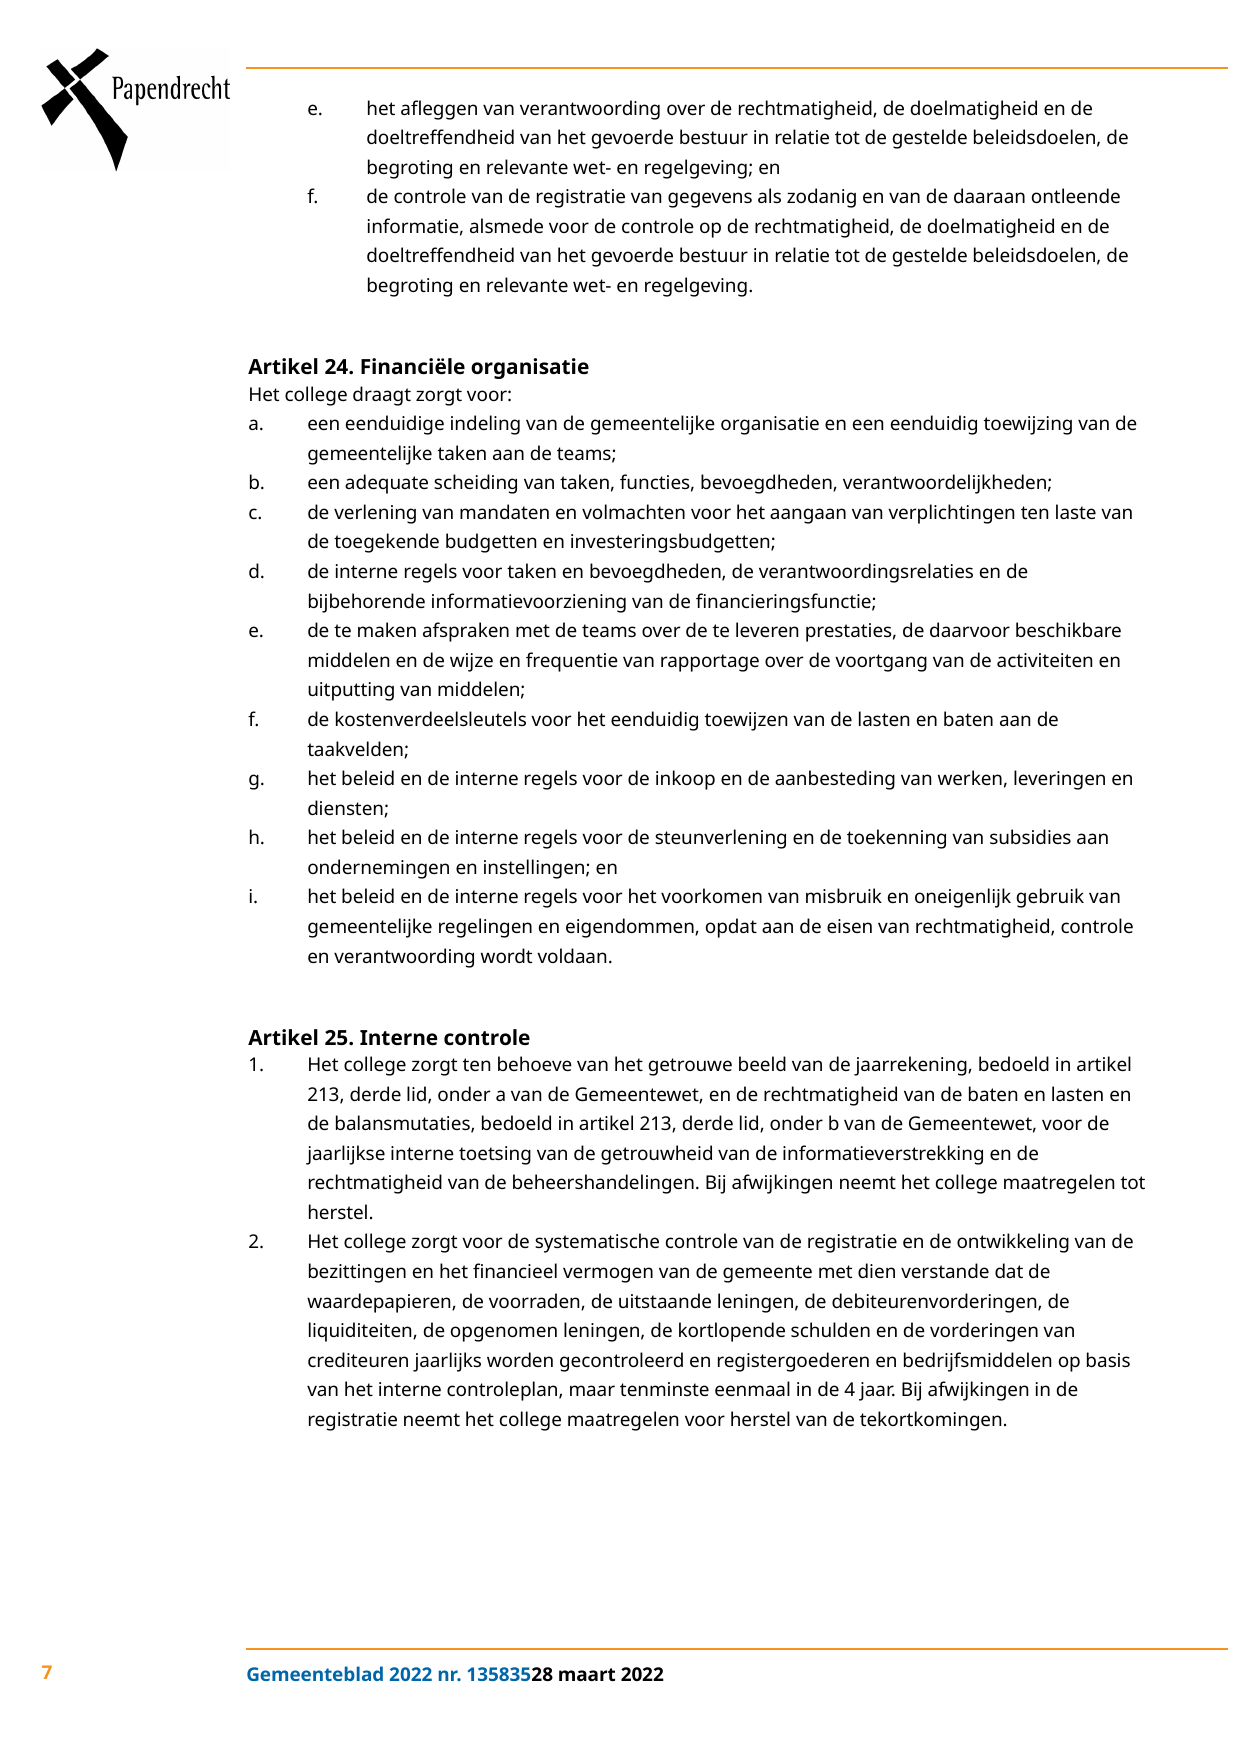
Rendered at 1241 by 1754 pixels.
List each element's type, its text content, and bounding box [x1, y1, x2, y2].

picture [41, 47, 231, 172]
list een eenduidige indeling van de gemeentelijke organisatie en een eenduidig toewijzing van de gemeentelijke taken aan de teams; [248, 410, 1152, 466]
list het beleid en de interne regels voor de steunverlening en de toekenning van subsidies aan ondernemingen en instellingen; en [248, 824, 1152, 880]
list het beleid en de interne regels voor het voorkomen van misbruik en oneigenlijk gebruik van gemeentelijke regelingen en eigendommen, opdat aan de eisen van rechtmatigheid, controle en verantwoording wordt voldaan. [248, 884, 1152, 968]
list een adequate scheiding van taken, functies, bevoegdheden, verantwoordelijkheden; [248, 469, 1152, 495]
list de kostenverdeelsleutels voor het eenduidig toewijzen van de lasten en baten aan de taakvelden; [248, 706, 1152, 761]
text Het college draagt zorgt voor: [248, 381, 1152, 406]
text Artikel 25. Interne controle [248, 1023, 1152, 1051]
list de te maken afspraken met de teams over de te leveren prestaties, de daarvoor beschikbare middelen en de wijze en frequentie van rapportage over de voortgang van de activiteiten en uitputting van middelen; [248, 617, 1152, 702]
list Het college zorgt ten behoeve van het getrouwe beeld van de jaarrekening, bedoeld in artikel 213, derde lid, onder a van de Gemeentewet, en de rechtmatigheid van de baten en lasten en de balansmutaties, bedoeld in artikel 213, derde lid, onder b van de Gemeentewet, voor de jaarlijkse interne toetsing van de getrouwheid van de informatieverstrekking en de rechtmatigheid van de beheershandelingen. Bij afwijkingen neemt het college maatregelen tot herstel. [248, 1051, 1152, 1225]
list de controle van de registratie van gegevens als zodanig en van de daaraan ontleende informatie, alsmede voor de controle op de rechtmatigheid, de doelmatigheid en de doeltreffendheid van het gevoerde bestuur in relatie tot de gestelde beleidsdoelen, de begroting en relevante wet- en regelgeving. [307, 183, 1152, 298]
list het beleid en de interne regels voor de inkoop en de aanbesteding van werken, leveringen en diensten; [248, 765, 1152, 821]
list het afleggen van verantwoording over de rechtmatigheid, de doelmatigheid en de doeltreffendheid van het gevoerde bestuur in relatie tot de gestelde beleidsdoelen, de begroting en relevante wet- en regelgeving; en [307, 95, 1152, 180]
text Artikel 24. Financiële organisatie [248, 352, 1152, 381]
list de verlening van mandaten en volmachten voor het aangaan van verplichtingen ten laste van de toegekende budgetten en investeringsbudgetten; [248, 499, 1152, 554]
list Het college zorgt voor de systematische controle van de registratie en de ontwikkeling van de bezittingen en het financieel vermogen van de gemeente met dien verstande dat de waardepapieren, de voorraden, de uitstaande leningen, de debiteurenvorderingen, de liquiditeiten, de opgenomen leningen, de kortlopende schulden en de vorderingen van crediteuren jaarlijks worden gecontroleerd en registergoederen en bedrijfsmiddelen op basis van het interne controleplan, maar tenminste eenmaal in de 4 jaar. Bij afwijkingen in de registratie neemt het college maatregelen voor herstel van de tekortkomingen. [248, 1229, 1152, 1432]
list de interne regels voor taken en bevoegdheden, de verantwoordingsrelaties en de bijbehorende informatievoorziening van de financieringsfunctie; [248, 558, 1152, 613]
